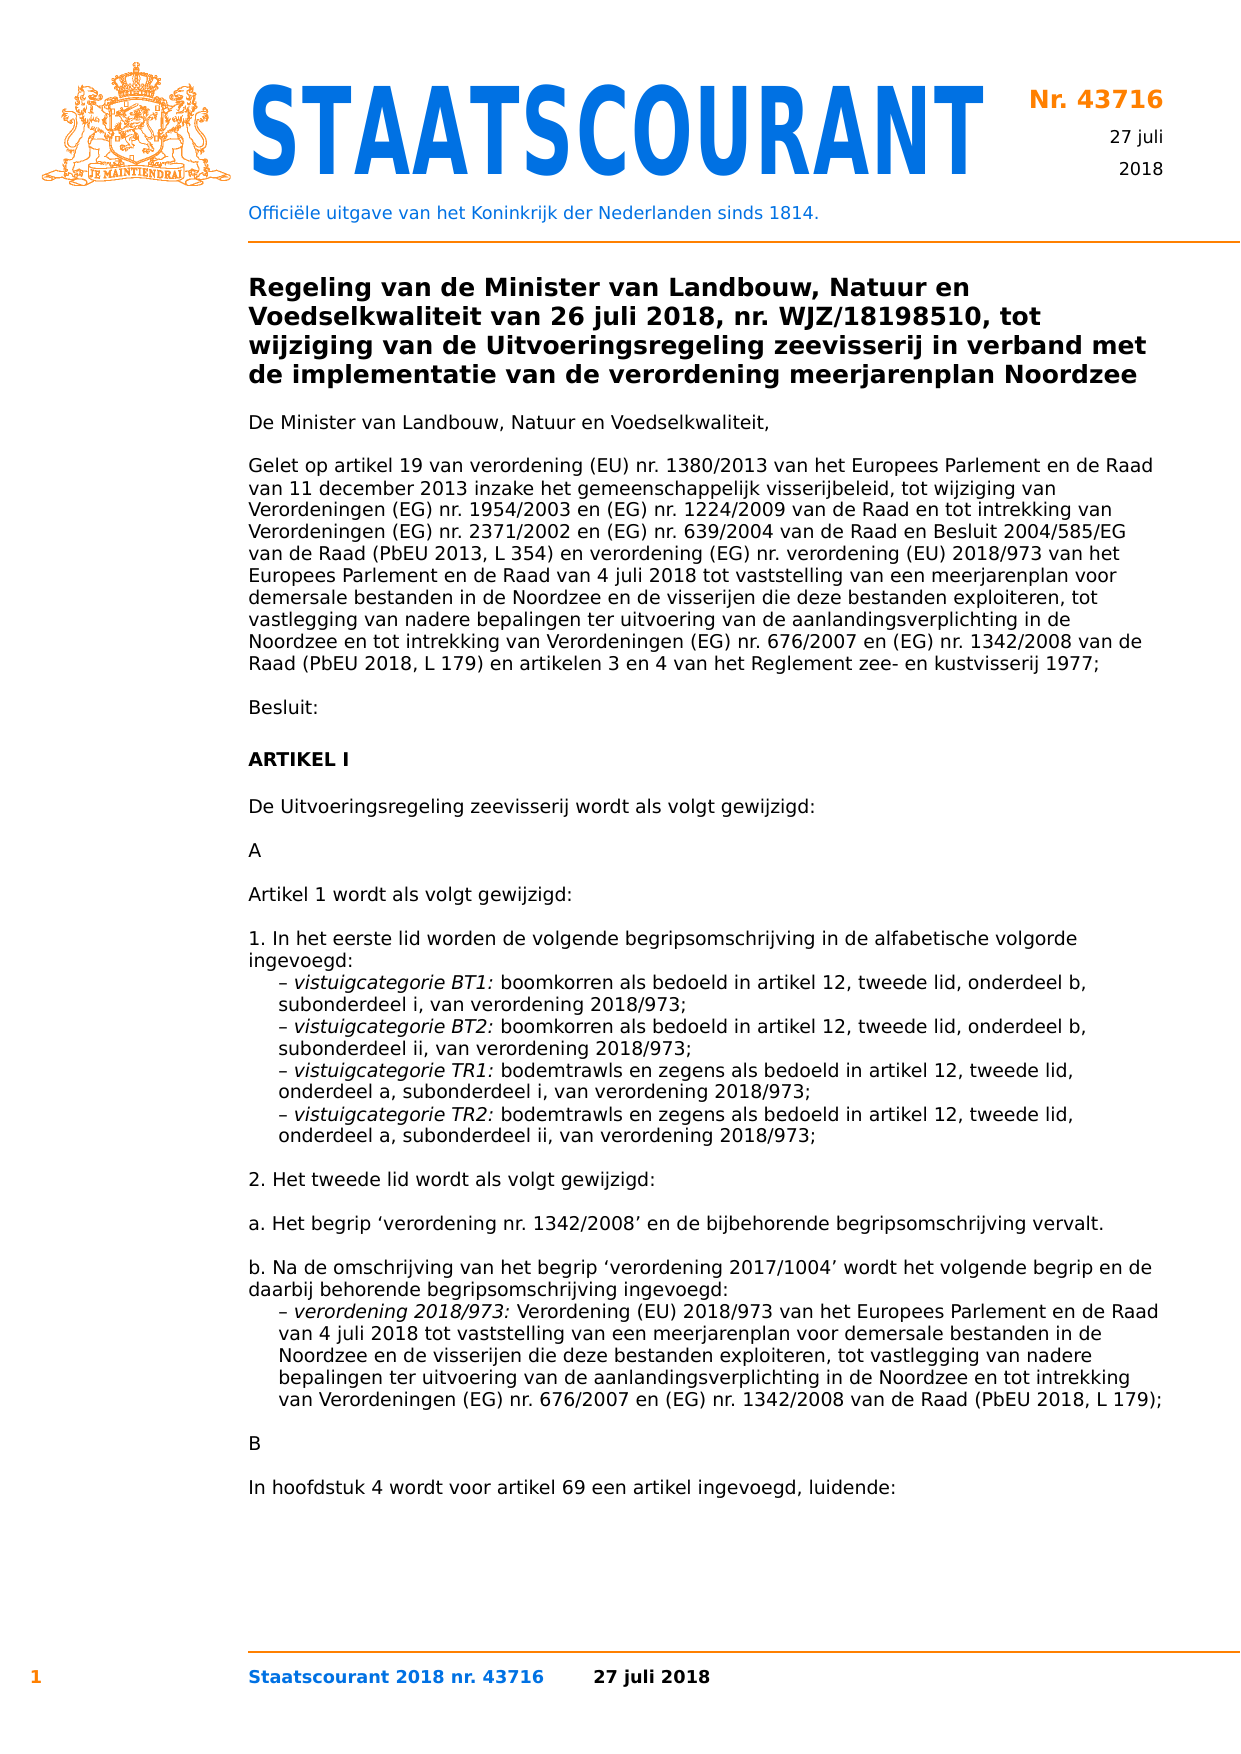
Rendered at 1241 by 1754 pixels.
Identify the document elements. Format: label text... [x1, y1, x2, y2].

text B [248, 1433, 1163, 1455]
text De Minister van Landbouw, Natuur en Voedselkwaliteit, [248, 412, 1163, 433]
text – vistuigcategorie TR2: bodemtrawls en zegens als bedoeld in artikel 12, tweede lid, onderdeel a, subonderdeel ii, van verordening 2018/973; [278, 1103, 1163, 1147]
text Besluit: [248, 697, 1163, 719]
text 1. In het eerste lid worden de volgende begripsomschrijving in de alfabetische volgorde ingevoegd: [248, 928, 1163, 972]
table_cell Officiële uitgave van het Koninkrijk der Nederlanden sinds 1814. [248, 203, 1240, 241]
text – verordening 2018/973: Verordening (EU) 2018/973 van het Europees Parlement en de Raad van 4 juli 2018 tot vaststelling van een meerjarenplan voor demersale bestanden in de Noordzee en de visserijen die deze bestanden exploiteren, tot vastlegging van nadere bepalingen ter uitvoering van de aanlandingsverplichting in de Noordzee en tot intrekking van Verordeningen (EG) nr. 676/2007 en (EG) nr. 1342/2008 van de Raad (PbEU 2018, L 179); [278, 1301, 1163, 1411]
picture [41, 62, 231, 186]
table_header STAATSCOURANT [248, 62, 998, 203]
text Artikel 1 wordt als volgt gewijzigd: [248, 884, 1163, 906]
text – vistuigcategorie TR1: bodemtrawls en zegens als bedoeld in artikel 12, tweede lid, onderdeel a, subonderdeel i, van verordening 2018/973; [278, 1059, 1163, 1103]
text A [248, 840, 1163, 862]
text b. Na de omschrijving van het begrip ‘verordening 2017/1004’ wordt het volgende begrip en de daarbij behorende begripsomschrijving ingevoegd: [248, 1257, 1163, 1301]
text De Uitvoeringsregeling zeevisserij wordt als volgt gewijzigd: [248, 796, 1163, 818]
subtitle ARTIKEL I [248, 749, 1163, 771]
text In hoofdstuk 4 wordt voor artikel 69 een artikel ingevoegd, luidende: [248, 1477, 1163, 1498]
table_cell 2018 [998, 153, 1240, 203]
text 2. Het tweede lid wordt als volgt gewijzigd: [248, 1169, 1163, 1191]
text Gelet op artikel 19 van verordening (EU) nr. 1380/2013 van het Europees Parlement en de Raad van 11 december 2013 inzake het gemeenschappelijk visserijbeleid, tot wijziging van Verordeningen (EG) nr. 1954/2003 en (EG) nr. 1224/2009 van de Raad en tot intrekking van Verordeningen (EG) nr. 2371/2002 en (EG) nr. 639/2004 van de Raad en Besluit 2004/585/EG van de Raad (PbEU 2013, L 354) en verordening (EG) nr. verordening (EU) 2018/973 van het Europees Parlement en de Raad van 4 juli 2018 tot vaststelling van een meerjarenplan voor demersale bestanden in de Noordzee en de visserijen die deze bestanden exploiteren, tot vastlegging van nadere bepalingen ter uitvoering van de aanlandingsverplichting in de Noordzee en tot intrekking van Verordeningen (EG) nr. 676/2007 en (EG) nr. 1342/2008 van de Raad (PbEU 2018, L 179) en artikelen 3 en 4 van het Reglement zee- en kustvisserij 1977; [248, 455, 1163, 675]
table_header Nr. 43716 [998, 62, 1240, 121]
text – vistuigcategorie BT2: boomkorren als bedoeld in artikel 12, tweede lid, onderdeel b, subonderdeel ii, van verordening 2018/973; [278, 1016, 1163, 1059]
text – vistuigcategorie BT1: boomkorren als bedoeld in artikel 12, tweede lid, onderdeel b, subonderdeel i, van verordening 2018/973; [278, 972, 1163, 1016]
table_cell 27 juli [998, 121, 1240, 153]
table_header [25, 62, 248, 241]
text a. Het begrip ‘verordening nr. 1342/2008’ en de bijbehorende begripsomschrijving vervalt. [248, 1213, 1163, 1235]
subtitle Regeling van de Minister van Landbouw, Natuur en Voedselkwaliteit van 26 juli 2018, nr. WJZ/18198510, tot wijziging van de Uitvoeringsregeling zeevisserij in verband met de implementatie van de verordening meerjarenplan Noordzee [248, 273, 1163, 390]
